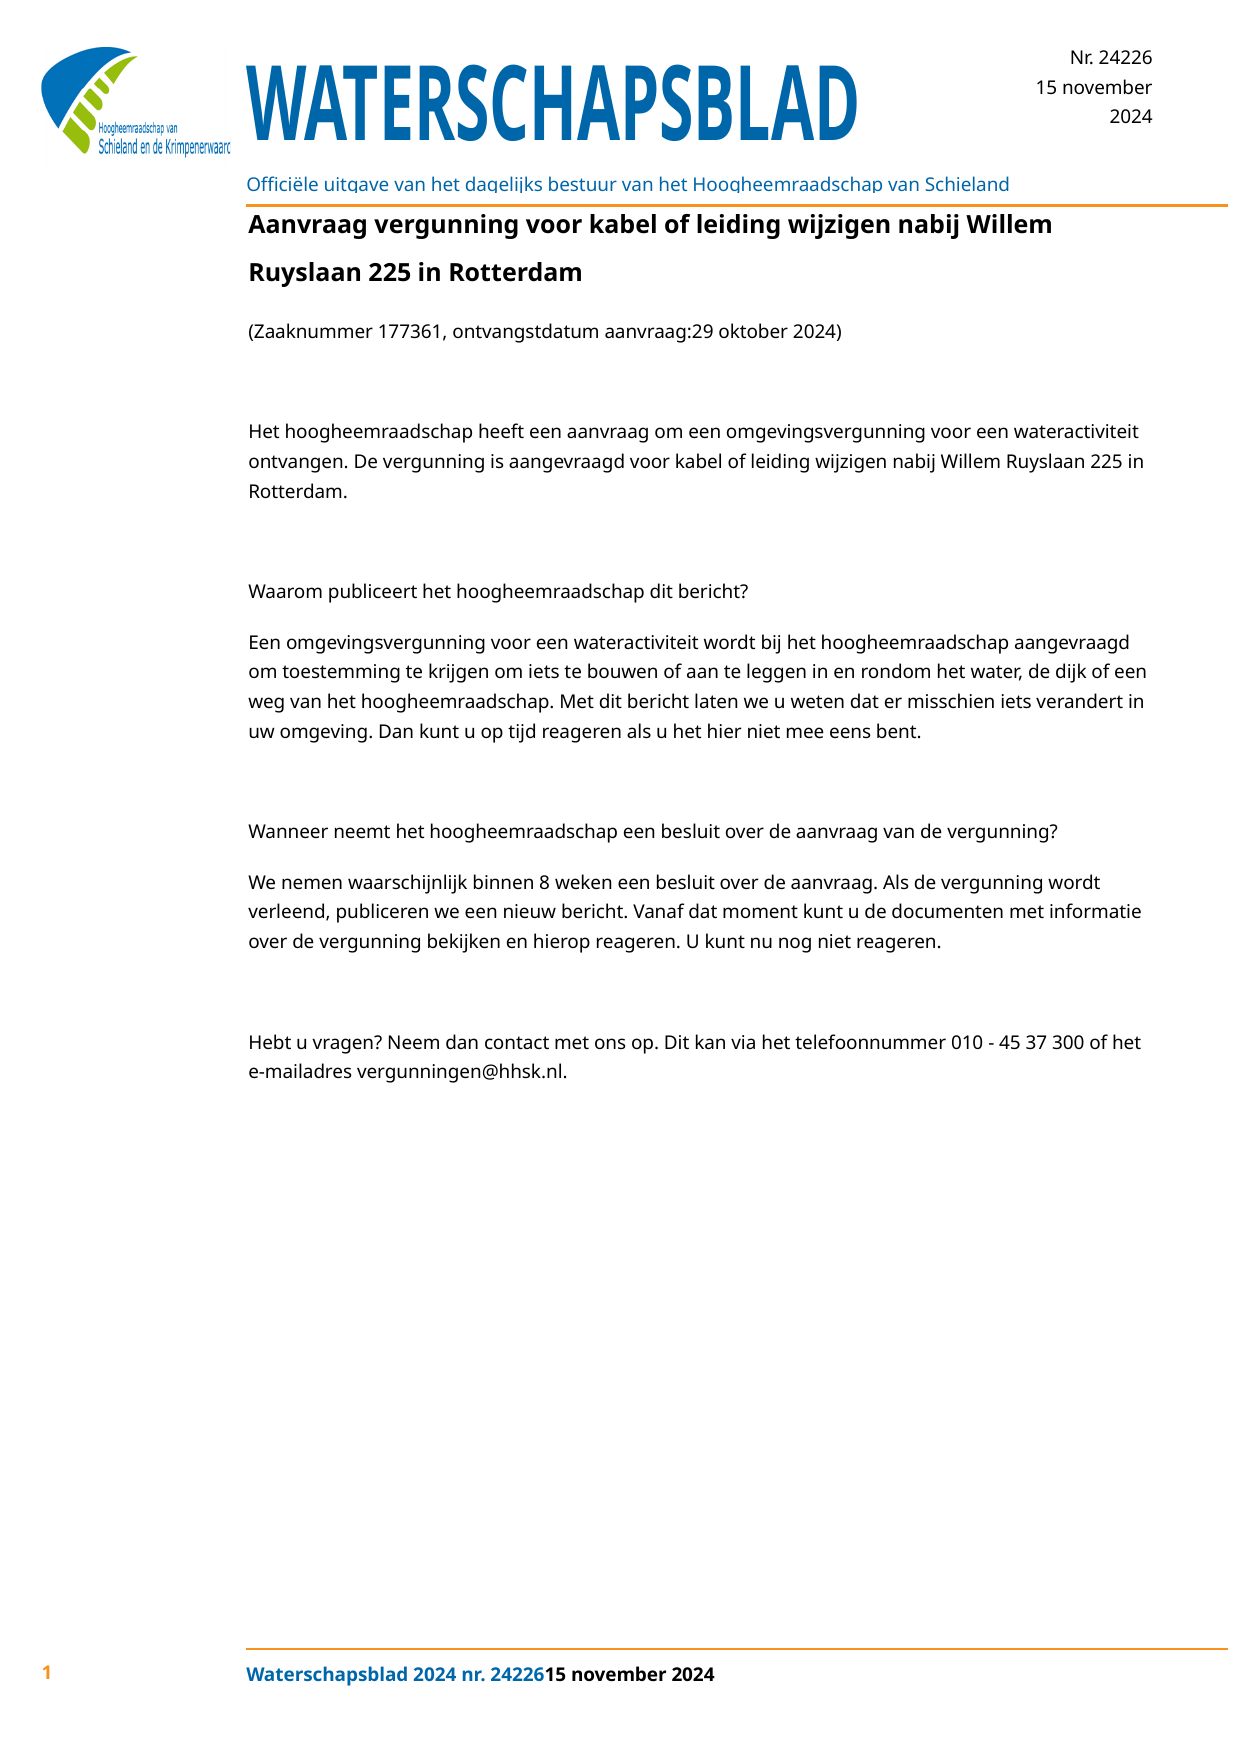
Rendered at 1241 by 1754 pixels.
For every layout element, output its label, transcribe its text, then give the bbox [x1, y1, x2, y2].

text Hebt u vragen? Neem dan contact met ons op. Dit kan via het telefoonnummer 010 - 45 37 300 of het e-mailadres vergunningen@hhsk.nl. [248, 1029, 1152, 1084]
text Waarom publiceert het hoogheemraadschap dit bericht? [248, 579, 1152, 604]
text We nemen waarschijnlijk binnen 8 weken een besluit over de aanvraag. Als de vergunning wordt verleend, publiceren we een nieuw bericht. Vanaf dat moment kunt u de documenten met informatie over de vergunning bekijken en hierop reageren. U kunt nu nog niet reageren. [248, 869, 1152, 954]
text (Zaaknummer 177361, ontvangstdatum aanvraag:29 oktober 2024) [248, 318, 1152, 344]
text Aanvraag vergunning voor kabel of leiding wijzigen nabij Willem Ruyslaan 225 in Rotterdam [248, 207, 1152, 288]
text Een omgevingsvergunning voor een wateractiviteit wordt bij het hoogheemraadschap aangevraagd om toestemming te krijgen om iets te bouwen of aan te leggen in en rondom het water, de dijk of een weg van het hoogheemraadschap. Met dit bericht laten we u weten dat er misschien iets verandert in uw omgeving. Dan kunt u op tijd reageren als u het hier niet mee eens bent. [248, 629, 1152, 744]
picture [41, 47, 231, 172]
text Wanneer neemt het hoogheemraadschap een besluit over de aanvraag van de vergunning? [248, 819, 1152, 844]
text Het hoogheemraadschap heeft een aanvraag om een omgevingsvergunning voor een wateractiviteit ontvangen. De vergunning is aangevraagd voor kabel of leiding wijzigen nabij Willem Ruyslaan 225 in Rotterdam. [248, 419, 1152, 504]
